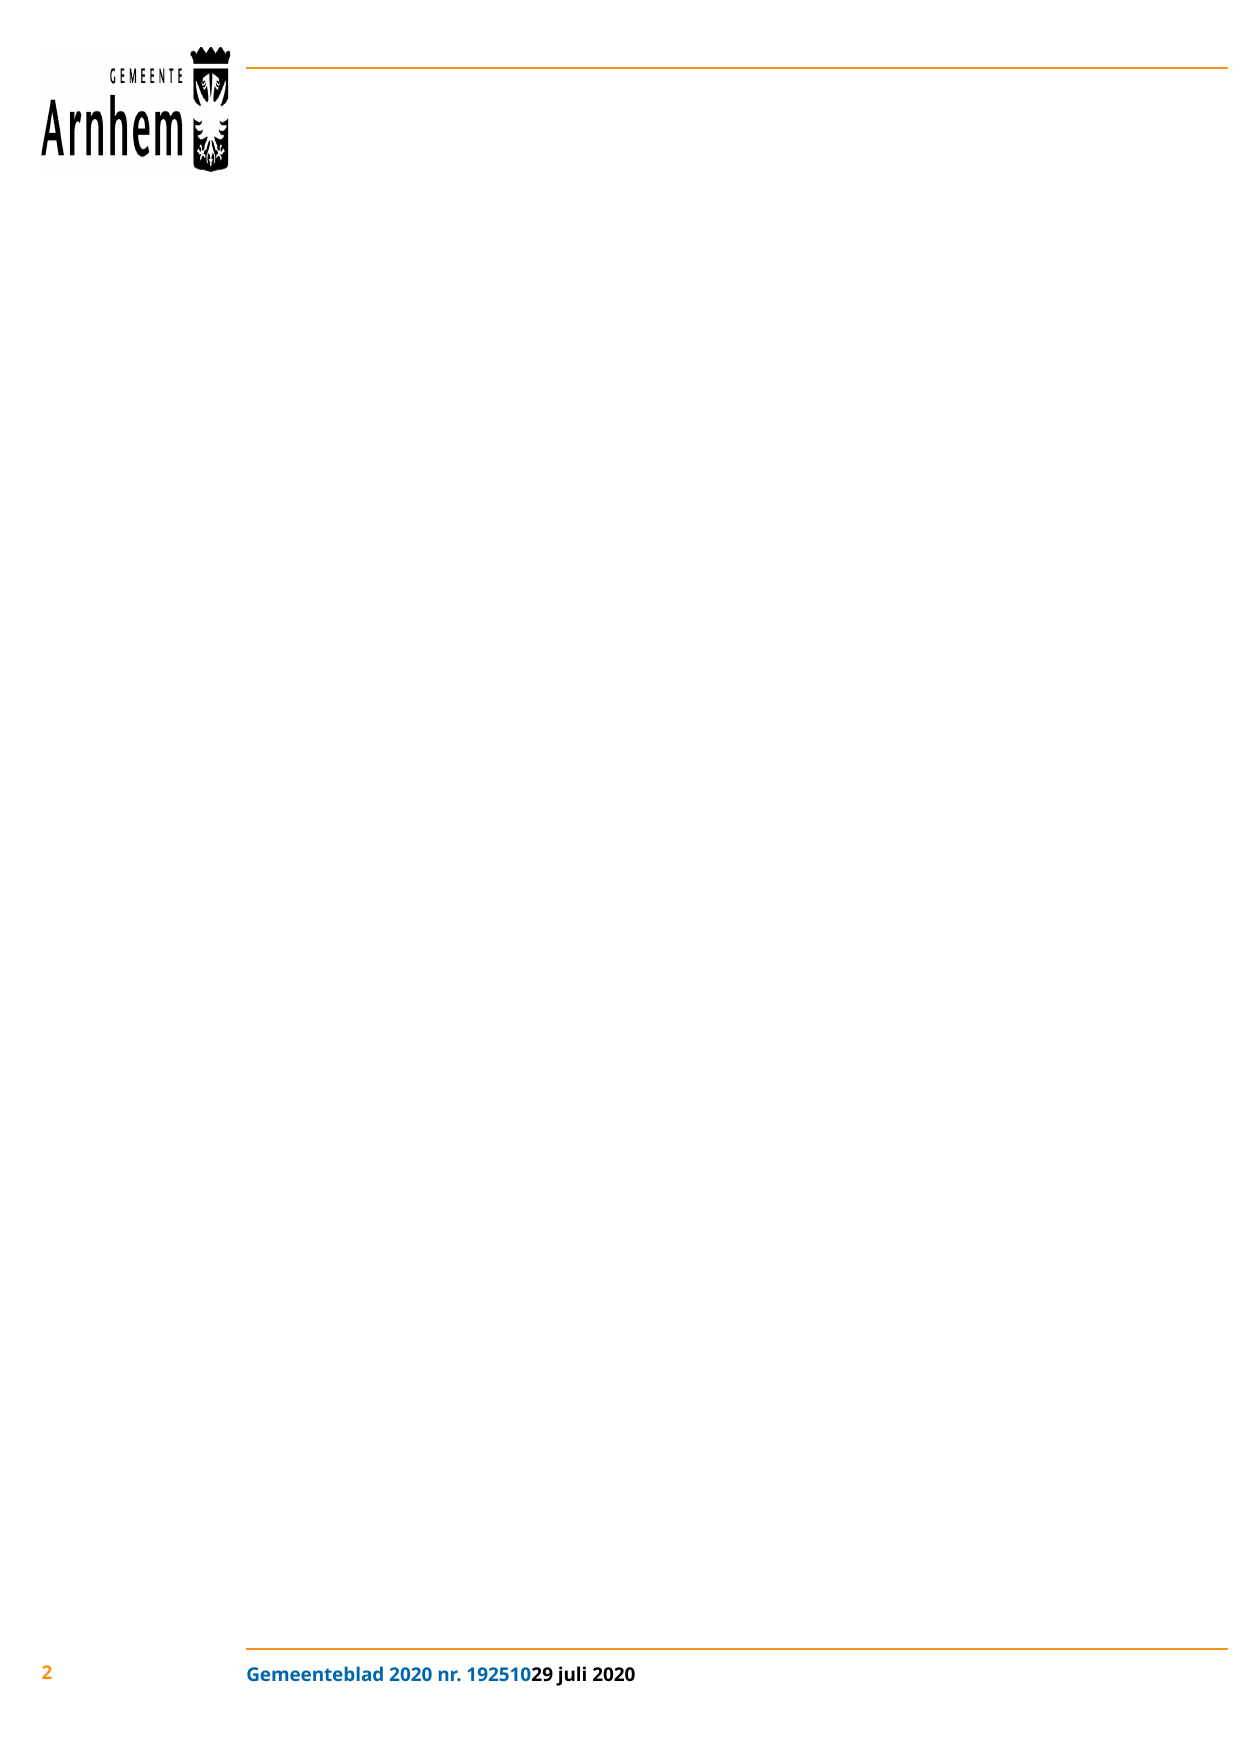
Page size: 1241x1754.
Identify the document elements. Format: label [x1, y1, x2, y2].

picture [41, 47, 231, 172]
